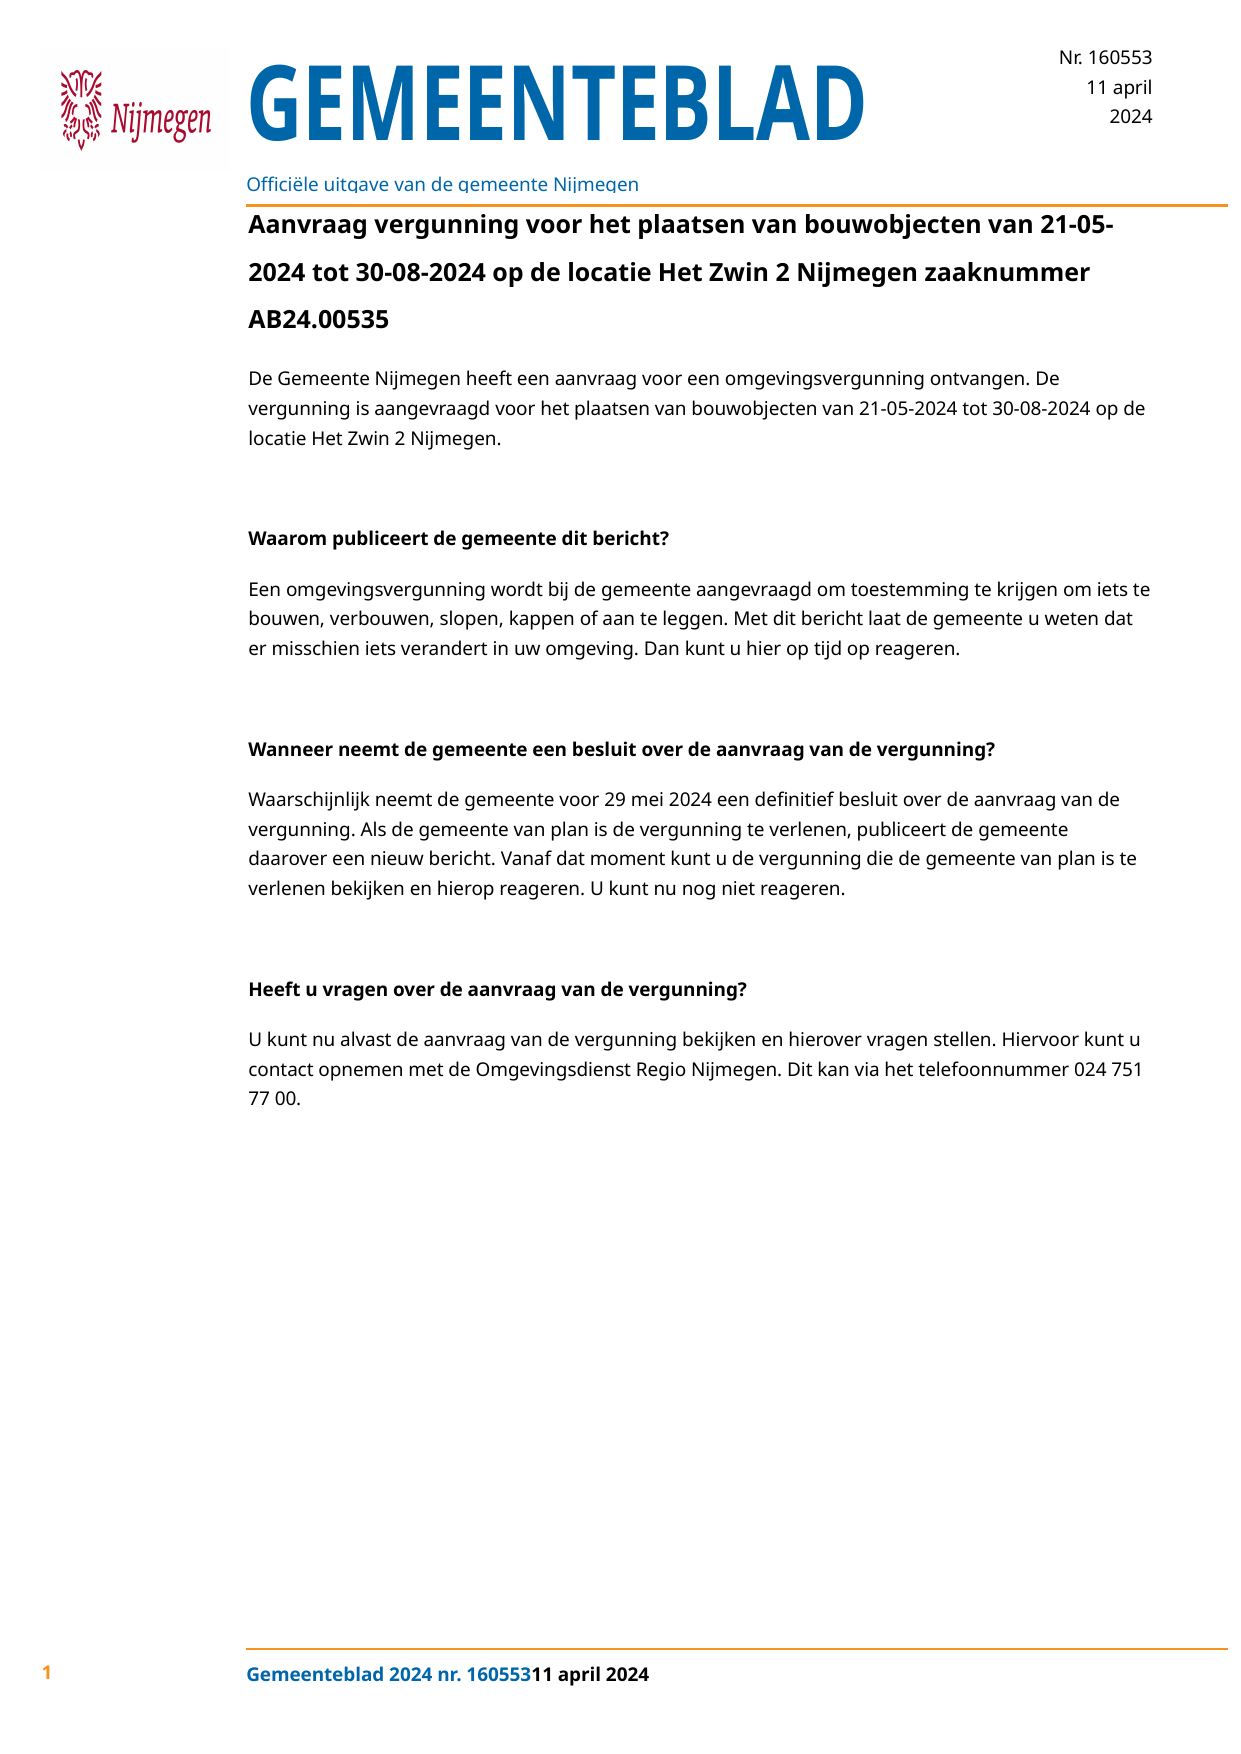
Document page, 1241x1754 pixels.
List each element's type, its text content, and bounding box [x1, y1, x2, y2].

text Heeft u vragen over de aanvraag van de vergunning? [248, 976, 1152, 1002]
picture [41, 47, 231, 172]
text Aanvraag vergunning voor het plaatsen van bouwobjecten van 21-05-2024 tot 30-08-2024 op de locatie Het Zwin 2 Nijmegen zaaknummer AB24.00535 [248, 207, 1152, 336]
text Waarschijnlijk neemt de gemeente voor 29 mei 2024 een definitief besluit over de aanvraag van de vergunning. Als de gemeente van plan is de vergunning te verlenen, publiceert de gemeente daarover een nieuw bericht. Vanaf dat moment kunt u de vergunning die de gemeente van plan is te verlenen bekijken en hierop reageren. U kunt nu nog niet reageren. [248, 786, 1152, 901]
text Een omgevingsvergunning wordt bij de gemeente aangevraagd om toestemming te krijgen om iets te bouwen, verbouwen, slopen, kappen of aan te leggen. Met dit bericht laat de gemeente u weten dat er misschien iets verandert in uw omgeving. Dan kunt u hier op tijd op reageren. [248, 576, 1152, 661]
text Wanneer neemt de gemeente een besluit over de aanvraag van de vergunning? [248, 736, 1152, 762]
text U kunt nu alvast de aanvraag van de vergunning bekijken en hierover vragen stellen. Hiervoor kunt u contact opnemen met de Omgevingsdienst Regio Nijmegen. Dit kan via het telefoonnummer 024 751 77 00. [248, 1026, 1152, 1111]
text Waarom publiceert de gemeente dit bericht? [248, 526, 1152, 551]
text De Gemeente Nijmegen heeft een aanvraag voor een omgevingsvergunning ontvangen. De vergunning is aangevraagd voor het plaatsen van bouwobjecten van 21-05-2024 tot 30-08-2024 op de locatie Het Zwin 2 Nijmegen. [248, 366, 1152, 450]
